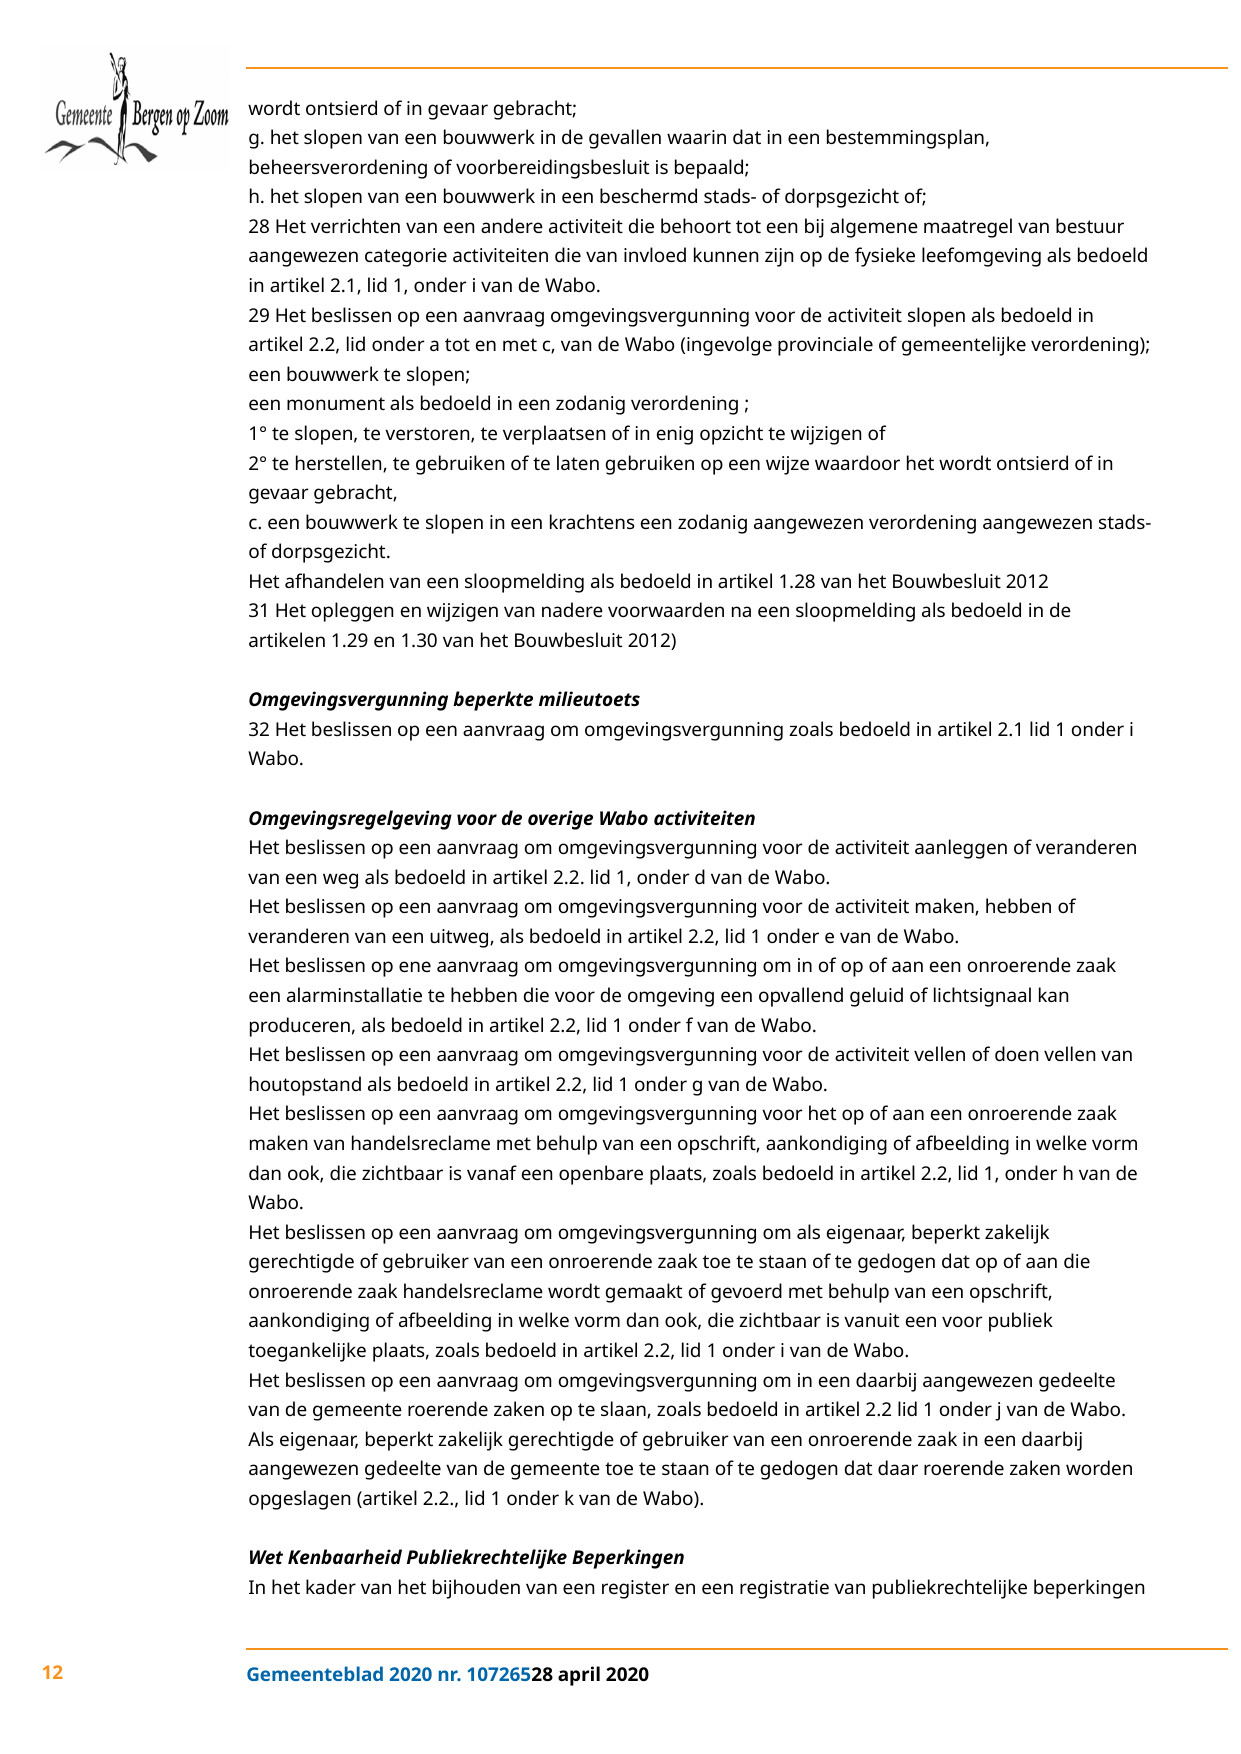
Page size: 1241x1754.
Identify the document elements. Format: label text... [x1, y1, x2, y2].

text Het beslissen op een aanvraag om omgevingsvergunning voor het op of aan een onroerende zaak maken van handelsreclame met behulp van een opschrift, aankondiging of afbeelding in welke vorm dan ook, die zichtbaar is vanaf een openbare plaats, zoals bedoeld in artikel 2.2, lid 1, onder h van de Wabo. [248, 1101, 1152, 1215]
text 31 Het opleggen en wijzigen van nadere voorwaarden na een sloopmelding als bedoeld in de artikelen 1.29 en 1.30 van het Bouwbesluit 2012) [248, 598, 1152, 653]
text wordt ontsierd of in gevaar gebracht; [248, 95, 1152, 121]
text Het beslissen op een aanvraag om omgevingsvergunning voor de activiteit aanleggen of veranderen van een weg als bedoeld in artikel 2.2. lid 1, onder d van de Wabo. [248, 834, 1152, 890]
text Omgevingsvergunning beperkte milieutoets [248, 686, 1152, 712]
text Het beslissen op een aanvraag om omgevingsvergunning voor de activiteit vellen of doen vellen van houtopstand als bedoeld in artikel 2.2, lid 1 onder g van de Wabo. [248, 1041, 1152, 1097]
text 2° te herstellen, te gebruiken of te laten gebruiken op een wijze waardoor het wordt ontsierd of in gevaar gebracht, [248, 450, 1152, 505]
text Het beslissen op een aanvraag om omgevingsvergunning voor de activiteit maken, hebben of veranderen van een uitweg, als bedoeld in artikel 2.2, lid 1 onder e van de Wabo. [248, 893, 1152, 949]
picture [41, 47, 231, 172]
text c. een bouwwerk te slopen in een krachtens een zodanig aangewezen verordening aangewezen stads- of dorpsgezicht. [248, 509, 1152, 564]
text een bouwwerk te slopen; [248, 361, 1152, 387]
text h. het slopen van een bouwwerk in een beschermd stads- of dorpsgezicht of; [248, 183, 1152, 209]
text Het beslissen op een aanvraag om omgevingsvergunning om in een daarbij aangewezen gedeelte van de gemeente roerende zaken op te slaan, zoals bedoeld in artikel 2.2 lid 1 onder j van de Wabo. [248, 1367, 1152, 1422]
text Het beslissen op ene aanvraag om omgevingsvergunning om in of op of aan een onroerende zaak een alarminstallatie te hebben die voor de omgeving een opvallend geluid of lichtsignaal kan produceren, als bedoeld in artikel 2.2, lid 1 onder f van de Wabo. [248, 953, 1152, 1038]
text 29 Het beslissen op een aanvraag omgevingsvergunning voor de activiteit slopen als bedoeld in artikel 2.2, lid onder a tot en met c, van de Wabo (ingevolge provinciale of gemeentelijke verordening); [248, 302, 1152, 357]
text Wet Kenbaarheid Publiekrechtelijke Beperkingen [248, 1544, 1152, 1570]
text Het beslissen op een aanvraag om omgevingsvergunning om als eigenaar, beperkt zakelijk gerechtigde of gebruiker van een onroerende zaak toe te staan of te gedogen dat op of aan die onroerende zaak handelsreclame wordt gemaakt of gevoerd met behulp van een opschrift, aankondiging of afbeelding in welke vorm dan ook, die zichtbaar is vanuit een voor publiek toegankelijke plaats, zoals bedoeld in artikel 2.2, lid 1 onder i van de Wabo. [248, 1219, 1152, 1363]
text Als eigenaar, beperkt zakelijk gerechtigde of gebruiker van een onroerende zaak in een daarbij aangewezen gedeelte van de gemeente toe te staan of te gedogen dat daar roerende zaken worden opgeslagen (artikel 2.2., lid 1 onder k van de Wabo). [248, 1426, 1152, 1511]
text 28 Het verrichten van een andere activiteit die behoort tot een bij algemene maatregel van bestuur aangewezen categorie activiteiten die van invloed kunnen zijn op de fysieke leefomgeving als bedoeld in artikel 2.1, lid 1, onder i van de Wabo. [248, 213, 1152, 298]
text Het afhandelen van een sloopmelding als bedoeld in artikel 1.28 van het Bouwbesluit 2012 [248, 568, 1152, 594]
text Omgevingsregelgeving voor de overige Wabo activiteiten [248, 805, 1152, 831]
text een monument als bedoeld in een zodanig verordening ; [248, 391, 1152, 416]
text 32 Het beslissen op een aanvraag om omgevingsvergunning zoals bedoeld in artikel 2.1 lid 1 onder i Wabo. [248, 716, 1152, 771]
text In het kader van het bijhouden van een register en een registratie van publiekrechtelijke beperkingen [248, 1574, 1152, 1600]
text 1° te slopen, te verstoren, te verplaatsen of in enig opzicht te wijzigen of [248, 420, 1152, 446]
text g. het slopen van een bouwwerk in de gevallen waarin dat in een bestemmingsplan, beheersverordening of voorbereidingsbesluit is bepaald; [248, 124, 1152, 180]
